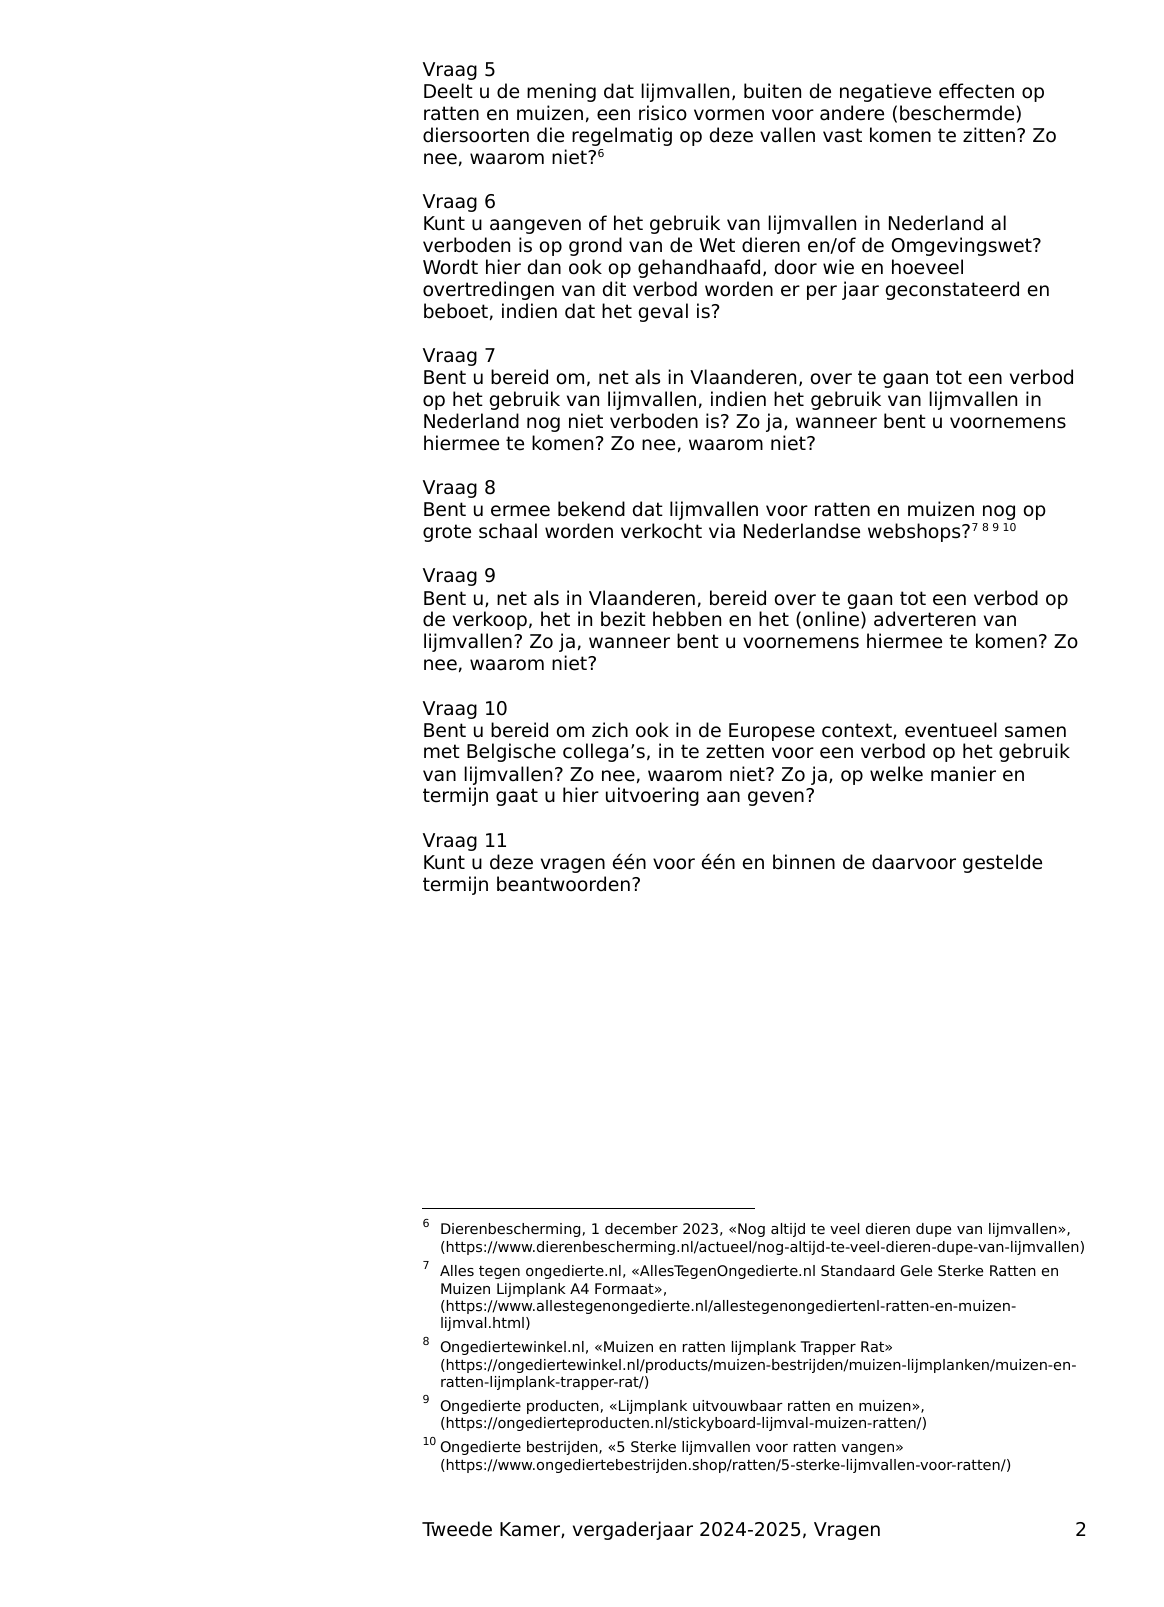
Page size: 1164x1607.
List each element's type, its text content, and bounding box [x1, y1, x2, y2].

text Vraag 11 [422, 829, 1087, 852]
text Vraag 6 [422, 191, 1087, 213]
text Vraag 7 [422, 345, 1087, 367]
text Deelt u de mening dat lijmvallen, buiten de negatieve effecten op ratten en muizen, een risico vormen voor andere (beschermde) diersoorten die regelmatig op deze vallen vast komen te zitten? Zo nee, waarom niet? [422, 81, 1087, 169]
text Ongedierte producten, «Lijmplank uitvouwbaar ratten en muizen», (https://ongedierteproducten.nl/stickyboard-lijmval-muizen-ratten/) [422, 1393, 1087, 1432]
text Ongediertewinkel.nl, «Muizen en ratten lijmplank Trapper Rat» (https://ongediertewinkel.nl/products/muizen-bestrijden/muizen-lijmplanken/muizen-en-ratten-lijmplank-trapper-rat/) [422, 1335, 1087, 1391]
text Vraag 8 [422, 477, 1087, 499]
text Dierenbescherming, 1 december 2023, «Nog altijd te veel dieren dupe van lijmvallen», (https://www.dierenbescherming.nl/actueel/nog-altijd-te-veel-dieren-dupe-van-lijmvallen) [422, 1217, 1087, 1256]
text Alles tegen ongedierte.nl, «AllesTegenOngedierte.nl Standaard Gele Sterke Ratten en Muizen Lijmplank A4 Formaat», (https://www.allestegenongedierte.nl/allestegenongediertenl-ratten-en-muizen-lijmval.html) [422, 1259, 1087, 1332]
text Vraag 9 [422, 565, 1087, 587]
text Bent u bereid om zich ook in de Europese context, eventueel samen met Belgische collega’s, in te zetten voor een verbod op het gebruik van lijmvallen? Zo nee, waarom niet? Zo ja, op welke manier en termijn gaat u hier uitvoering aan geven? [422, 719, 1087, 807]
text Vraag 10 [422, 697, 1087, 719]
text Kunt u deze vragen één voor één en binnen de daarvoor gestelde termijn beantwoorden? [422, 852, 1087, 896]
text Ongedierte bestrijden, «5 Sterke lijmvallen voor ratten vangen» (https://www.ongediertebestrijden.shop/ratten/5-sterke-lijmvallen-voor-ratten/) [422, 1435, 1087, 1474]
text Bent u ermee bekend dat lijmvallen voor ratten en muizen nog op grote schaal worden verkocht via Nederlandse webshops? [422, 499, 1087, 543]
text Kunt u aangeven of het gebruik van lijmvallen in Nederland al verboden is op grond van de Wet dieren en/of de Omgevingswet? Wordt hier dan ook op gehandhaafd, door wie en hoeveel overtredingen van dit verbod worden er per jaar geconstateerd en beboet, indien dat het geval is? [422, 213, 1087, 323]
text Bent u bereid om, net als in Vlaanderen, over te gaan tot een verbod op het gebruik van lijmvallen, indien het gebruik van lijmvallen in Nederland nog niet verboden is? Zo ja, wanneer bent u voornemens hiermee te komen? Zo nee, waarom niet? [422, 367, 1087, 455]
text Bent u, net als in Vlaanderen, bereid over te gaan tot een verbod op de verkoop, het in bezit hebben en het (online) adverteren van lijmvallen? Zo ja, wanneer bent u voornemens hiermee te komen? Zo nee, waarom niet? [422, 587, 1087, 675]
text Vraag 5 [422, 59, 1087, 81]
